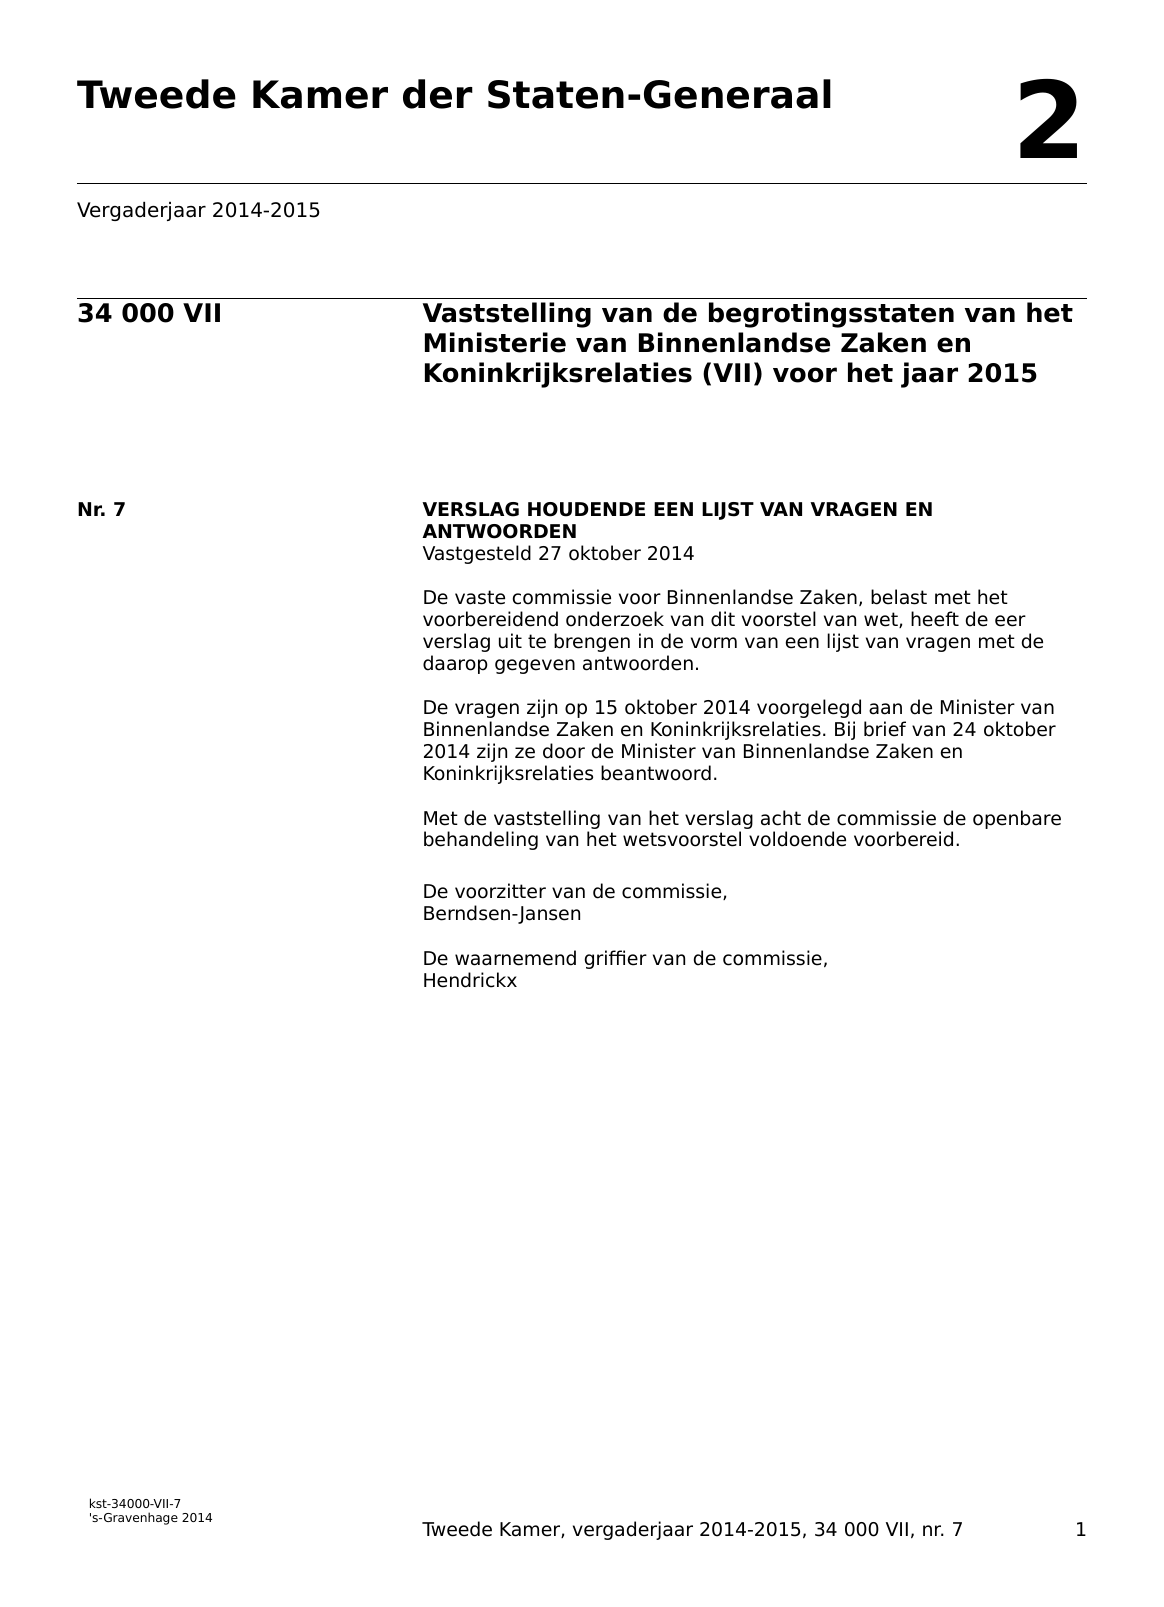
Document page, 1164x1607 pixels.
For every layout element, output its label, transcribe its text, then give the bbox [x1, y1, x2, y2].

text De voorzitter van de commissie, Berndsen-Jansen [422, 881, 1087, 925]
text 's-Gravenhage 2014 [88, 1511, 323, 1525]
text De vaste commissie voor Binnenlandse Zaken, belast met het voorbereidend onderzoek van dit voorstel van wet, heeft de eer verslag uit te brengen in de vorm van een lijst van vragen met de daarop gegeven antwoorden. [422, 587, 1087, 675]
table_cell Vergaderjaar 2014-2015 [77, 184, 1087, 298]
text De waarnemend griffier van de commissie, Hendrickx [422, 947, 1087, 991]
subtitle 34 000 VII Vaststelling van de begrotingsstaten van het Ministerie van Binnenlandse Zaken en Koninkrijksrelaties (VII) voor het jaar 2015 [77, 299, 1087, 388]
table_header Tweede Kamer der Staten-Generaal [77, 59, 886, 183]
subtitle Nr. 7 VERSLAG HOUDENDE EEN LIJST VAN VRAGEN EN ANTWOORDEN [77, 499, 1087, 543]
text De vragen zijn op 15 oktober 2014 voorgelegd aan de Minister van Binnenlandse Zaken en Koninkrijksrelaties. Bij brief van 24 oktober 2014 zijn ze door de Minister van Binnenlandse Zaken en Koninkrijksrelaties beantwoord. [422, 697, 1087, 785]
text kst-34000-VII-7 [88, 1497, 323, 1511]
text Vastgesteld 27 oktober 2014 [422, 543, 1087, 565]
text Met de vaststelling van het verslag acht de commissie de openbare behandeling van het wetsvoorstel voldoende voorbereid. [422, 807, 1087, 851]
table_header 2 [886, 59, 1087, 183]
